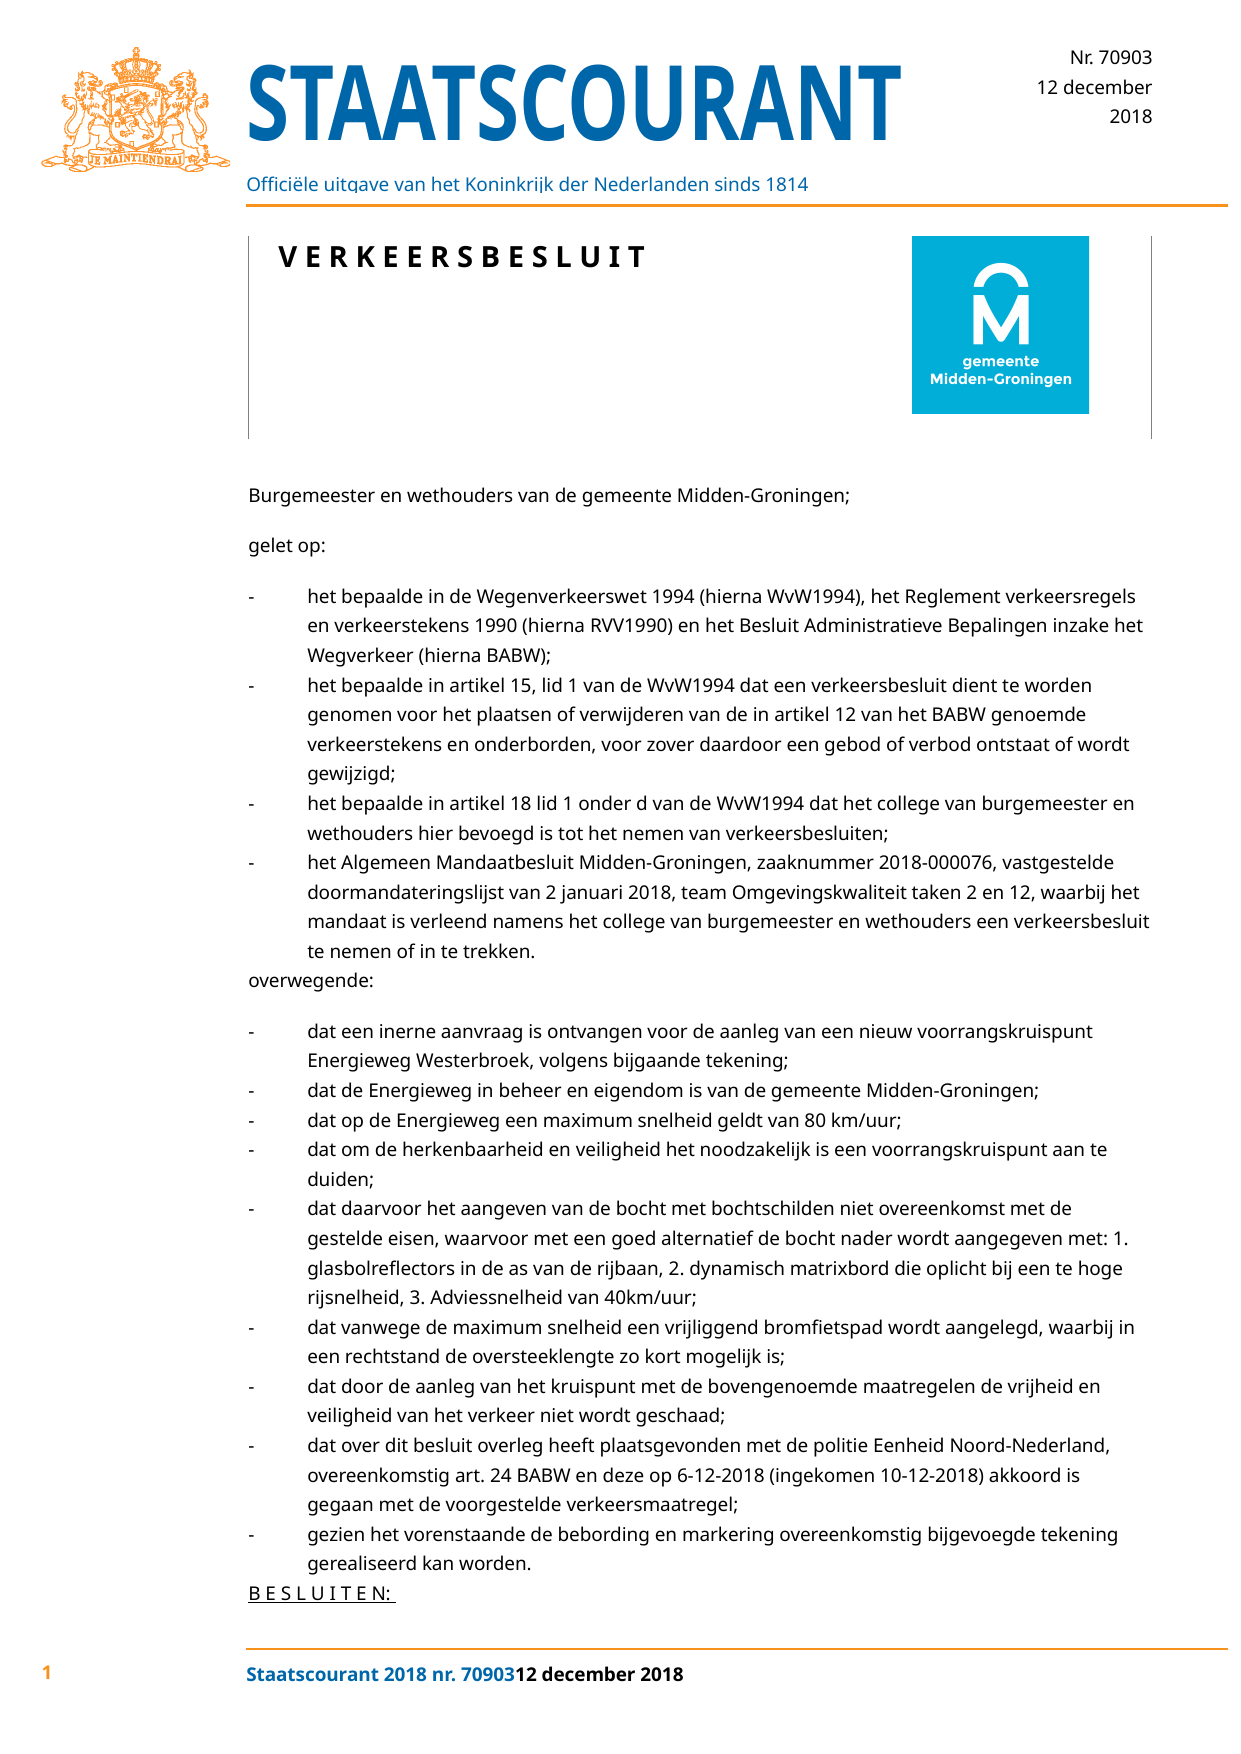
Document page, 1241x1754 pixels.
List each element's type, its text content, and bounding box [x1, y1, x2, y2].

picture [932, 374, 942, 383]
picture [975, 264, 1027, 286]
table_header V E R K E E R S B E S L U I T [249, 236, 850, 439]
text gelet op: [248, 533, 1152, 558]
list het Algemeen Mandaatbesluit Midden-Groningen, zaaknummer 2018-000076, vastgestelde doormandateringslijst van 2 januari 2018, team Omgevingskwaliteit taken 2 en 12, waarbij het mandaat is verleend namens het college van burgemeester en wethouders een verkeersbesluit te nemen of in te trekken. [248, 849, 1152, 964]
list het bepaalde in de Wegenverkeerswet 1994 (hierna WvW1994), het Reglement verkeersregels en verkeerstekens 1990 (hierna RVV1990) en het Besluit Administratieve Bepalingen inzake het Wegverkeer (hierna BABW); [248, 583, 1152, 668]
list dat over dit besluit overleg heeft plaatsgevonden met de politie Eenheid Noord-Nederland, overeenkomstig art. 24 BABW en deze op 6-12-2018 (ingekomen 10-12-2018) akkoord is gegaan met de voorgestelde verkeersmaatregel; [248, 1432, 1152, 1517]
list gezien het vorenstaande de bebording en markering overeenkomstig bijgevoegde tekening gerealiseerd kan worden. [248, 1521, 1152, 1576]
table_header [850, 414, 1151, 439]
picture [974, 296, 1028, 344]
picture [1046, 377, 1052, 385]
text B E S L U I T E N: [248, 1580, 1152, 1606]
picture [964, 359, 971, 368]
picture [41, 47, 231, 172]
list dat een inerne aanvraag is ontvangen voor de aanleg van een nieuw voorrangskruispunt Energieweg Westerbroek, volgens bijgaande tekening; [248, 1018, 1152, 1073]
text overwegende: [248, 968, 1152, 993]
list dat door de aanleg van het kruispunt met de bovengenoemde maatregelen de vrijheid en veiligheid van het verkeer niet wordt geschaad; [248, 1373, 1152, 1428]
text Burgemeester en wethouders van de gemeente Midden-Groningen; [248, 482, 1152, 508]
list dat op de Energieweg een maximum snelheid geldt van 80 km/uur; [248, 1107, 1152, 1133]
list dat vanwege de maximum snelheid een vrijliggend bromfietspad wordt aangelegd, waarbij in een rechtstand de oversteeklengte zo kort mogelijk is; [248, 1314, 1152, 1369]
table_header [1090, 236, 1151, 413]
list het bepaalde in artikel 15, lid 1 van de WvW1994 dat een verkeersbesluit dient te worden genomen voor het plaatsen of verwijderen van de in artikel 12 van het BABW genoemde verkeerstekens en onderborden, voor zover daardoor een gebod of verbod ontstaat of wordt gewijzigd; [248, 672, 1152, 786]
list dat daarvoor het aangeven van de bocht met bochtschilden niet overeenkomst met de gestelde eisen, waarvoor met een goed alternatief de bocht nader wordt aangegeven met: 1. glasbolreflectors in de as van de rijbaan, 2. dynamisch matrixbord die oplicht bij een te hoge rijsnelheid, 3. Adviessnelheid van 40km/uur; [248, 1196, 1152, 1310]
list het bepaalde in artikel 18 lid 1 onder d van de WvW1994 dat het college van burgemeester en wethouders hier bevoegd is tot het nemen van verkeersbesluiten; [248, 790, 1152, 846]
table_header [850, 236, 912, 413]
list dat om de herkenbaarheid en veiligheid het noodzakelijk is een voorrangskruispunt aan te duiden; [248, 1136, 1152, 1192]
picture [983, 359, 989, 366]
list dat de Energieweg in beheer en eigendom is van de gemeente Midden-Groningen; [248, 1077, 1152, 1103]
